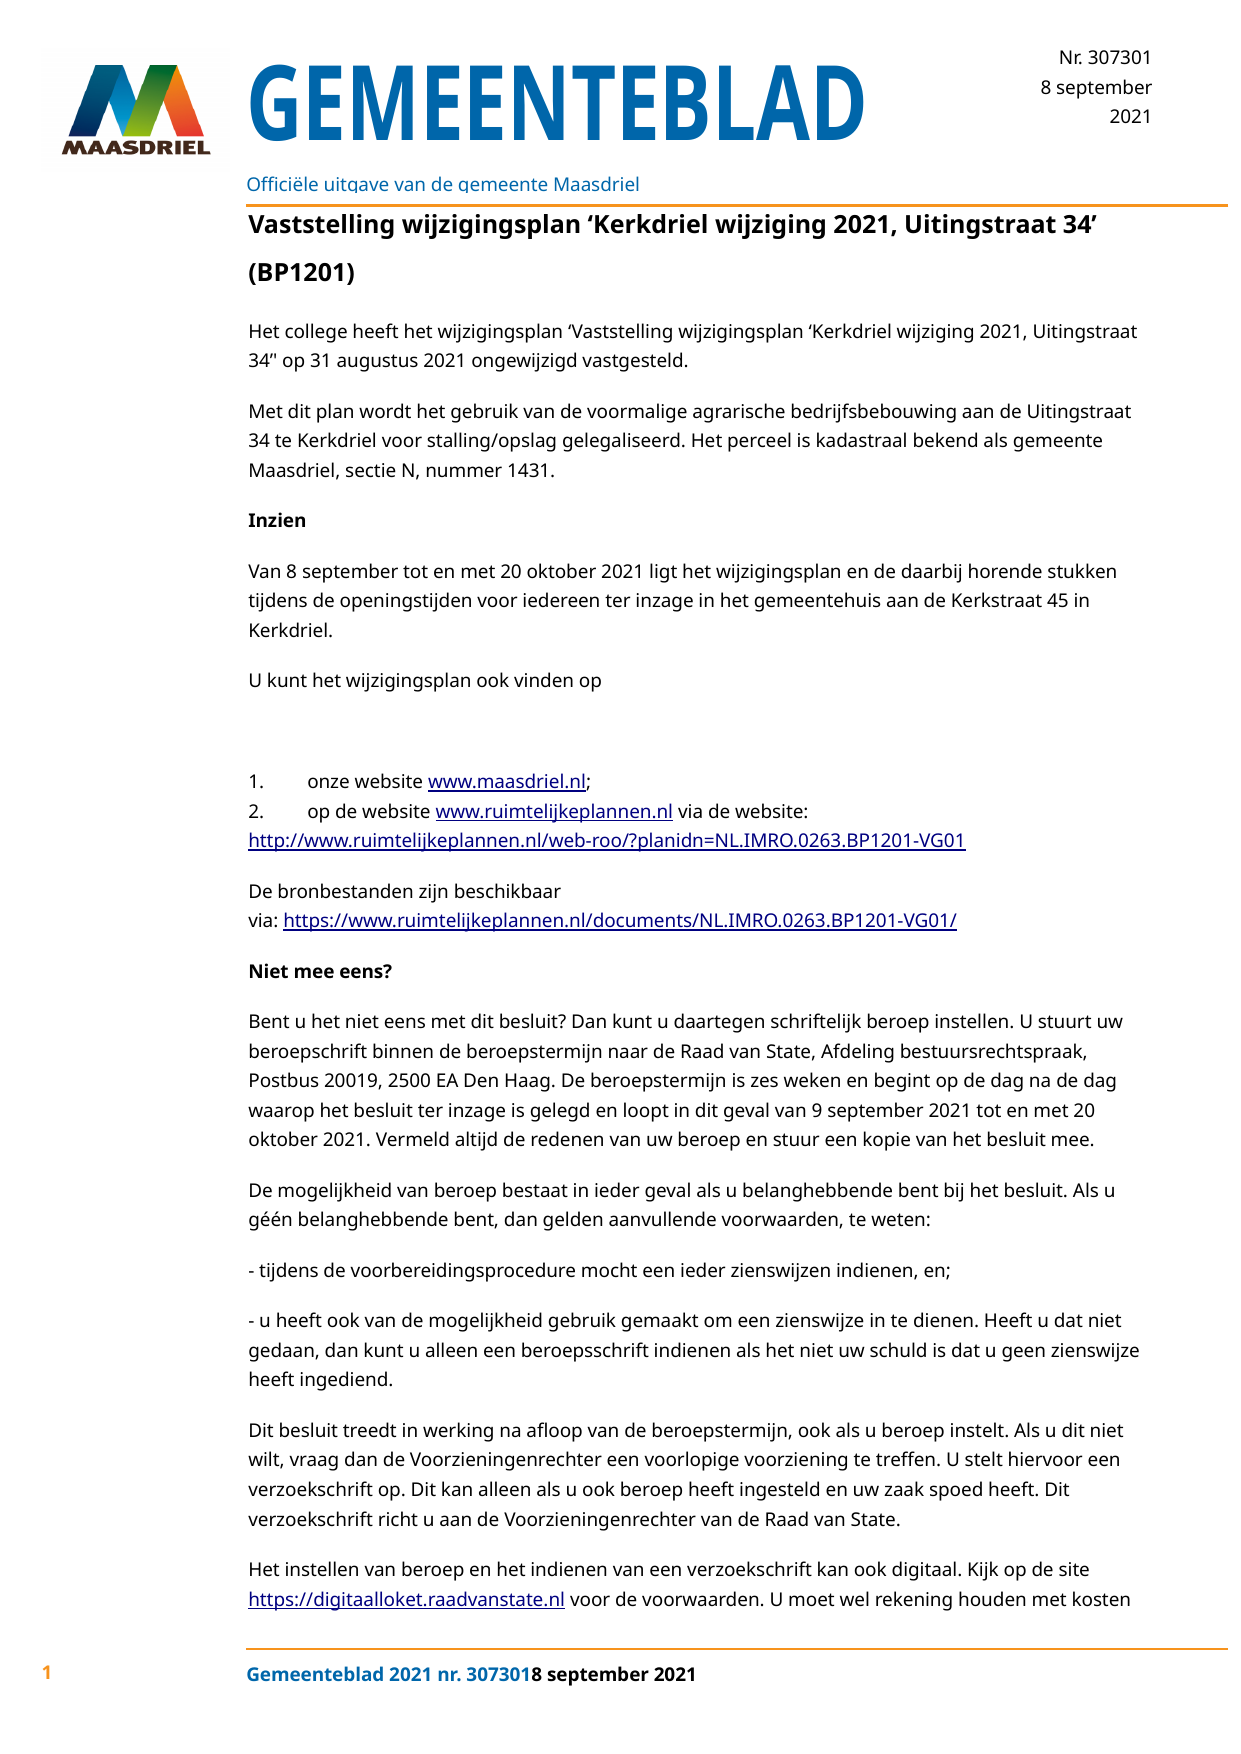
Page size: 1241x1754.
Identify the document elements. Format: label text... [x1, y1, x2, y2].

text Bent u het niet eens met dit besluit? Dan kunt u daartegen schriftelijk beroep instellen. U stuurt uw beroepschrift binnen de beroepstermijn naar de Raad van State, Afdeling bestuursrechtspraak, Postbus 20019, 2500 EA Den Haag. De beroepstermijn is zes weken en begint op de dag na de dag waarop het besluit ter inzage is gelegd en loopt in dit geval van 9 september 2021 tot en met 20 oktober 2021. Vermeld altijd de redenen van uw beroep en stuur een kopie van het besluit mee. [248, 1008, 1152, 1152]
text Niet mee eens? [248, 958, 1152, 984]
text Vaststelling wijzigingsplan ‘Kerkdriel wijziging 2021, Uitingstraat 34’ (BP1201) [248, 207, 1152, 288]
text Het instellen van beroep en het indienen van een verzoekschrift kan ook digitaal. Kijk op de site https://digitaalloket.raadvanstate.nl voor de voorwaarden. U moet wel rekening houden met kosten [248, 1556, 1152, 1612]
text Inzien [248, 507, 1152, 533]
text http://www.ruimtelijkeplannen.nl/web-roo/?planidn=NL.IMRO.0263.BP1201-VG01 [248, 827, 1152, 853]
text Dit besluit treedt in werking na afloop van de beroepstermijn, ook als u beroep instelt. Als u dit niet wilt, vraag dan de Voorzieningenrechter een voorlopige voorziening te treffen. U stelt hiervoor een verzoekschrift op. Dit kan alleen als u ook beroep heeft ingesteld en uw zaak spoed heeft. Dit verzoekschrift richt u aan de Voorzieningenrechter van de Raad van State. [248, 1417, 1152, 1532]
text Het college heeft het wijzigingsplan ‘Vaststelling wijzigingsplan ‘Kerkdriel wijziging 2021, Uitingstraat 34’' op 31 augustus 2021 ongewijzigd vastgesteld. [248, 318, 1152, 373]
text De mogelijkheid van beroep bestaat in ieder geval als u belanghebbende bent bij het besluit. Als u géén belanghebbende bent, dan gelden aanvullende voorwaarden, te weten: [248, 1177, 1152, 1232]
text U kunt het wijzigingsplan ook vinden op [248, 667, 1152, 693]
text - u heeft ook van de mogelijkheid gebruik gemaakt om een zienswijze in te dienen. Heeft u dat niet gedaan, dan kunt u alleen een beroepsschrift indienen als het niet uw schuld is dat u geen zienswijze heeft ingediend. [248, 1307, 1152, 1392]
text Met dit plan wordt het gebruik van de voormalige agrarische bedrijfsbebouwing aan de Uitingstraat 34 te Kerkdriel voor stalling/opslag gelegaliseerd. Het perceel is kadastraal bekend als gemeente Maasdriel, sectie N, nummer 1431. [248, 398, 1152, 483]
picture [41, 47, 231, 172]
list op de website www.ruimtelijkeplannen.nl via de website: [248, 798, 1152, 824]
list onze website www.maasdriel.nl; [248, 768, 1152, 794]
text - tijdens de voorbereidingsprocedure mocht een ieder zienswijzen indienen, en; [248, 1257, 1152, 1283]
text Van 8 september tot en met 20 oktober 2021 ligt het wijzigingsplan en de daarbij horende stukken tijdens de openingstijden voor iedereen ter inzage in het gemeentehuis aan de Kerkstraat 45 in Kerkdriel. [248, 558, 1152, 643]
text De bronbestanden zijn beschikbaar via: https://www.ruimtelijkeplannen.nl/documents/NL.IMRO.0263.BP1201-VG01/ [248, 878, 1152, 933]
